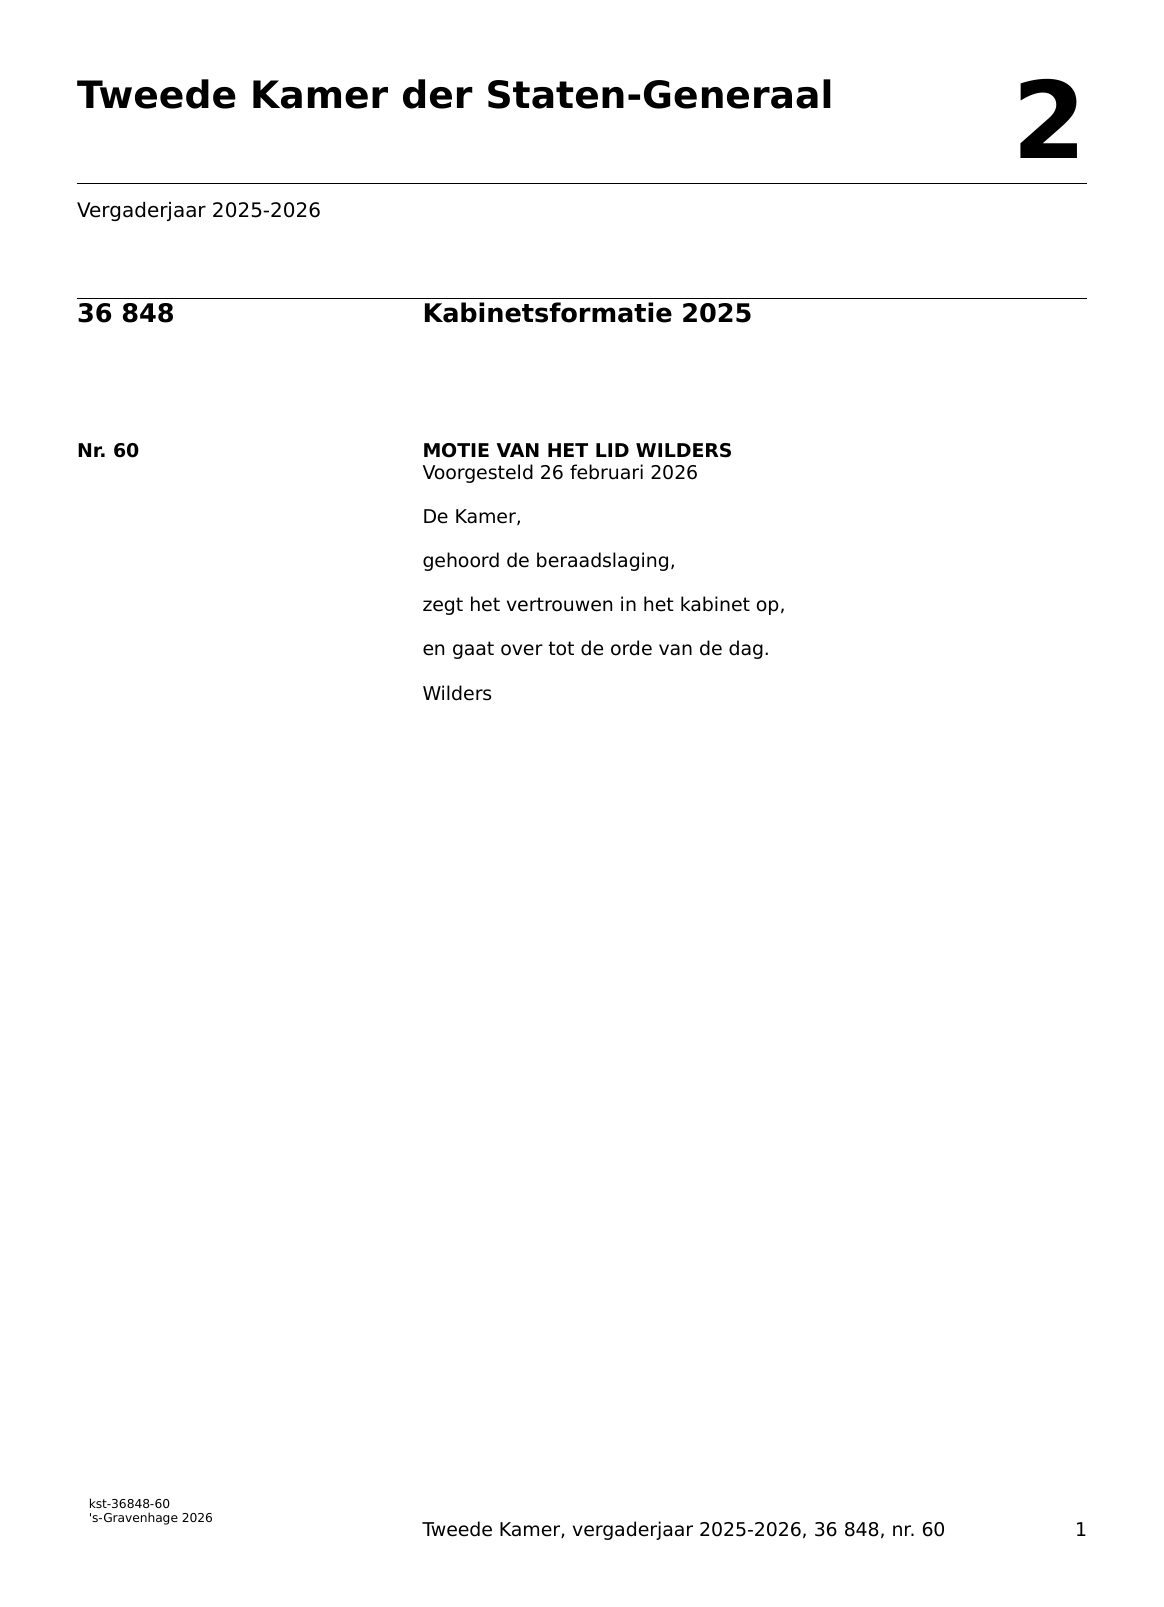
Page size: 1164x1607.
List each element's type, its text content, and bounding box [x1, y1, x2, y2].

text zegt het vertrouwen in het kabinet op, [422, 594, 1087, 616]
table_header 2 [886, 59, 1087, 183]
subtitle Nr. 60 MOTIE VAN HET LID WILDERS [77, 440, 1087, 462]
text De Kamer, [422, 506, 1087, 528]
text Wilders [422, 682, 1087, 704]
text 's-Gravenhage 2026 [88, 1511, 323, 1525]
table_cell Vergaderjaar 2025-2026 [77, 184, 1087, 298]
text kst-36848-60 [88, 1497, 323, 1511]
text Voorgesteld 26 februari 2026 [422, 462, 1087, 484]
subtitle 36 848 Kabinetsformatie 2025 [77, 299, 1087, 329]
text en gaat over tot de orde van de dag. [422, 638, 1087, 660]
table_header Tweede Kamer der Staten-Generaal [77, 59, 886, 183]
text gehoord de beraadslaging, [422, 550, 1087, 572]
